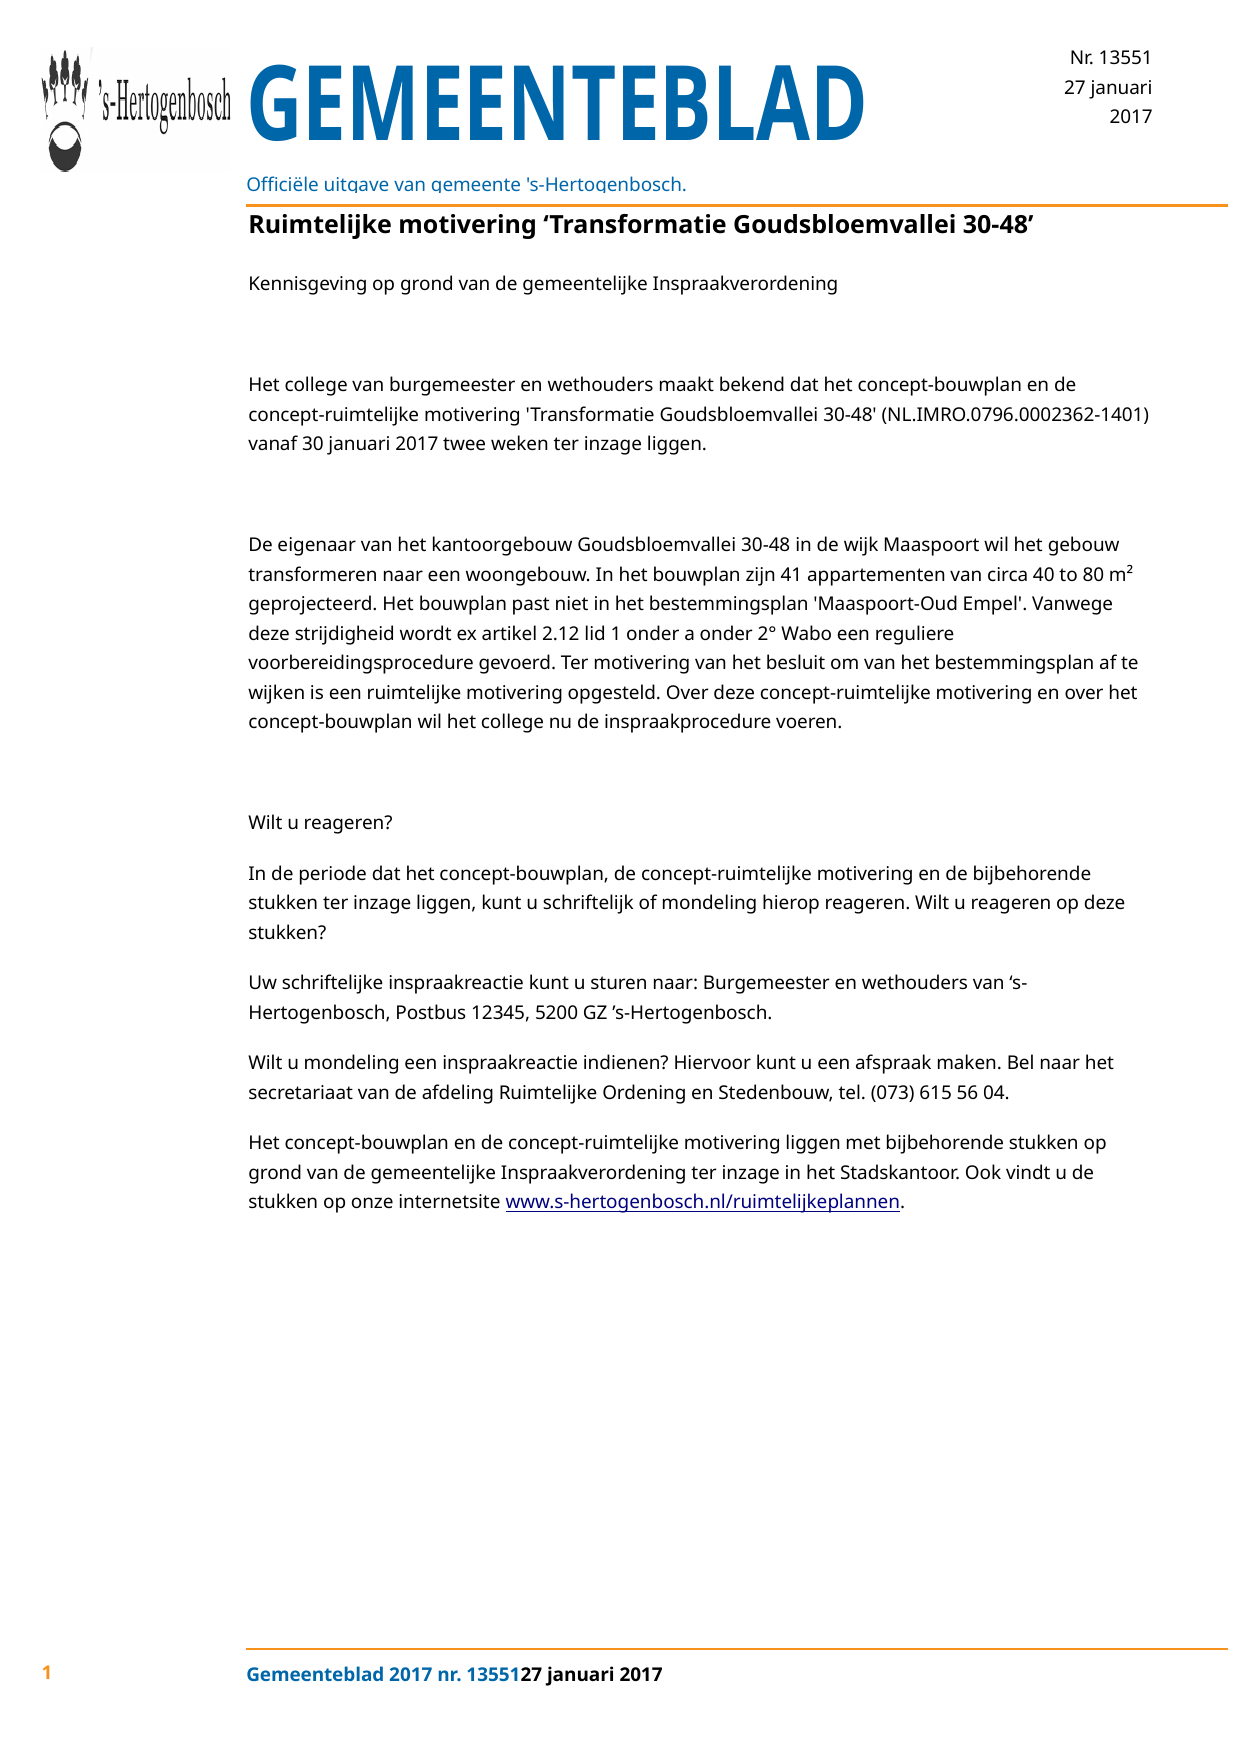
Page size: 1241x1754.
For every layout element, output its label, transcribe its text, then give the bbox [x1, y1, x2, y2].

text Kennisgeving op grond van de gemeentelijke Inspraakverordening [248, 270, 1152, 296]
text Wilt u mondeling een inspraakreactie indienen? Hiervoor kunt u een afspraak maken. Bel naar het secretariaat van de afdeling Ruimtelijke Ordening en Stedenbouw, tel. (073) 615 56 04. [248, 1049, 1152, 1105]
text In de periode dat het concept-bouwplan, de concept-ruimtelijke motivering en de bijbehorende stukken ter inzage liggen, kunt u schriftelijk of mondeling hierop reageren. Wilt u reageren op deze stukken? [248, 860, 1152, 945]
text Het concept-bouwplan en de concept-ruimtelijke motivering liggen met bijbehorende stukken op grond van de gemeentelijke Inspraakverordening ter inzage in het Stadskantoor. Ook vindt u de stukken op onze internetsite www.s-hertogenbosch.nl/ruimtelijkeplannen. [248, 1129, 1152, 1214]
text Uw schriftelijke inspraakreactie kunt u sturen naar: Burgemeester en wethouders van ‘s-Hertogenbosch, Postbus 12345, 5200 GZ ’s-Hertogenbosch. [248, 969, 1152, 1025]
picture [41, 47, 231, 172]
text Wilt u reageren? [248, 809, 1152, 835]
text De eigenaar van het kantoorgebouw Goudsbloemvallei 30-48 in de wijk Maaspoort wil het gebouw transformeren naar een woongebouw. In het bouwplan zijn 41 appartementen van circa 40 to 80 m² geprojecteerd. Het bouwplan past niet in het bestemmingsplan 'Maaspoort-Oud Empel'. Vanwege deze strijdigheid wordt ex artikel 2.12 lid 1 onder a onder 2° Wabo een reguliere voorbereidingsprocedure gevoerd. Ter motivering van het besluit om van het bestemmingsplan af te wijken is een ruimtelijke motivering opgesteld. Over deze concept-ruimtelijke motivering en over het concept-bouwplan wil het college nu de inspraakprocedure voeren. [248, 531, 1152, 734]
text Ruimtelijke motivering ‘Transformatie Goudsbloemvallei 30-48’ [248, 207, 1152, 241]
text Het college van burgemeester en wethouders maakt bekend dat het concept-bouwplan en de concept-ruimtelijke motivering 'Transformatie Goudsbloemvallei 30-48' (NL.IMRO.0796.0002362-1401) vanaf 30 januari 2017 twee weken ter inzage liggen. [248, 371, 1152, 456]
